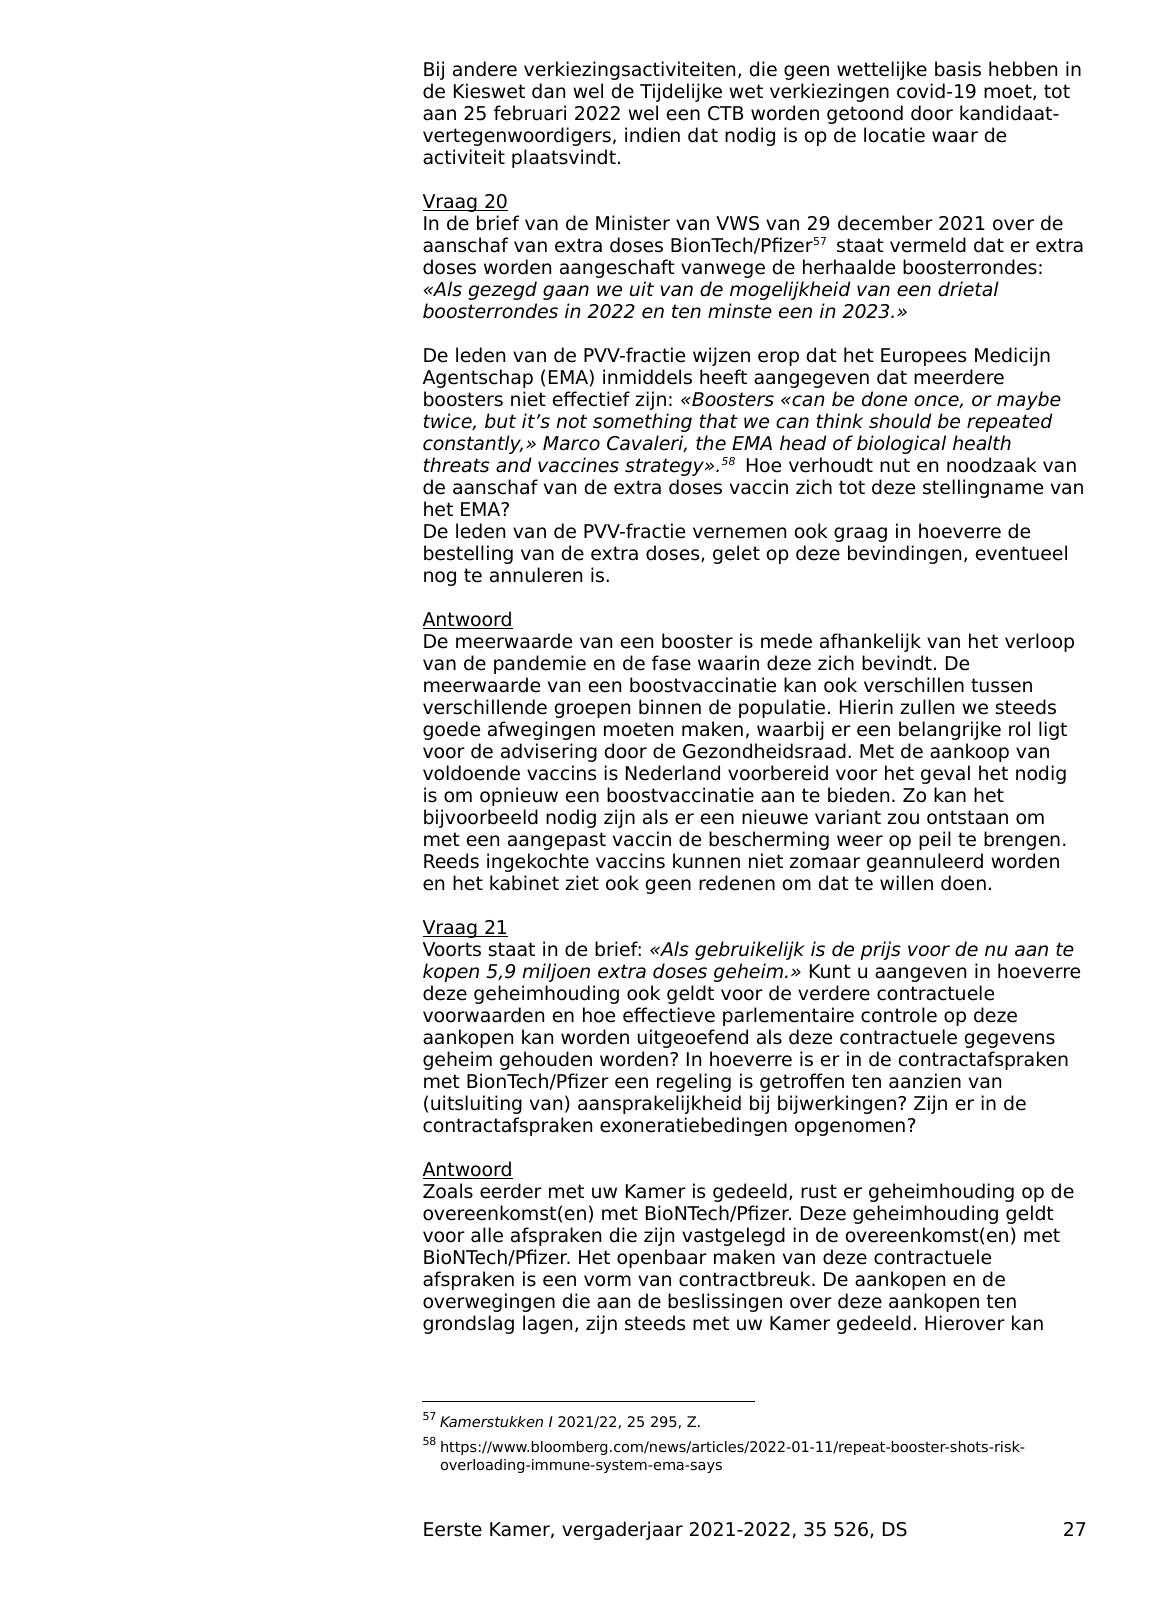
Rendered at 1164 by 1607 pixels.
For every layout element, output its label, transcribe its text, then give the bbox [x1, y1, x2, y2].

text De leden van de PVV-fractie wijzen erop dat het Europees Medicijn Agentschap (EMA) inmiddels heeft aangegeven dat meerdere boosters niet effectief zijn: «Boosters «can be done once, or maybe twice, but it’s not something that we can think should be repeated constantly,» Marco Cavaleri, the EMA head of biological health threats and vaccines strategy». Hoe verhoudt nut en noodzaak van de aanschaf van de extra doses vaccin zich tot deze stellingname van het EMA? [422, 345, 1087, 521]
text Bij andere verkiezingsactiviteiten, die geen wettelijke basis hebben in de Kieswet dan wel de Tijdelijke wet verkiezingen covid-19 moet, tot aan 25 februari 2022 wel een CTB worden getoond door kandidaat-vertegenwoordigers, indien dat nodig is op de locatie waar de activiteit plaatsvindt. [422, 59, 1087, 169]
text Vraag 21 [422, 917, 1087, 939]
text In de brief van de Minister van VWS van 29 december 2021 over de aanschaf van extra doses BionTech/Pfizer staat vermeld dat er extra doses worden aangeschaft vanwege de herhaalde boosterrondes: «Als gezegd gaan we uit van de mogelijkheid van een drietal boosterrondes in 2022 en ten minste een in 2023.» [422, 213, 1087, 323]
text Antwoord [422, 1159, 1087, 1181]
text https://www.bloomberg.com/news/articles/2022-01-11/repeat-booster-shots-risk-overloading-immune-system-ema-says [422, 1435, 1087, 1474]
text De meerwaarde van een booster is mede afhankelijk van het verloop van de pandemie en de fase waarin deze zich bevindt. De meerwaarde van een boostvaccinatie kan ook verschillen tussen verschillende groepen binnen de populatie. Hierin zullen we steeds goede afwegingen moeten maken, waarbij er een belangrijke rol ligt voor de advisering door de Gezondheidsraad. Met de aankoop van voldoende vaccins is Nederland voorbereid voor het geval het nodig is om opnieuw een boostvaccinatie aan te bieden. Zo kan het bijvoorbeeld nodig zijn als er een nieuwe variant zou ontstaan om met een aangepast vaccin de bescherming weer op peil te brengen. Reeds ingekochte vaccins kunnen niet zomaar geannuleerd worden en het kabinet ziet ook geen redenen om dat te willen doen. [422, 631, 1087, 895]
text Antwoord [422, 609, 1087, 631]
text Vraag 20 [422, 191, 1087, 213]
text Kamerstukken I 2021/22, 25 295, Z. [422, 1410, 1087, 1432]
text Voorts staat in de brief: «Als gebruikelijk is de prijs voor de nu aan te kopen 5,9 miljoen extra doses geheim.» Kunt u aangeven in hoeverre deze geheimhouding ook geldt voor de verdere contractuele voorwaarden en hoe effectieve parlementaire controle op deze aankopen kan worden uitgeoefend als deze contractuele gegevens geheim gehouden worden? In hoeverre is er in de contractafspraken met BionTech/Pfizer een regeling is getroffen ten aanzien van (uitsluiting van) aansprakelijkheid bij bijwerkingen? Zijn er in de contractafspraken exoneratiebedingen opgenomen? [422, 939, 1087, 1137]
text De leden van de PVV-fractie vernemen ook graag in hoeverre de bestelling van de extra doses, gelet op deze bevindingen, eventueel nog te annuleren is. [422, 521, 1087, 587]
text Zoals eerder met uw Kamer is gedeeld, rust er geheimhouding op de overeenkomst(en) met BioNTech/Pfizer. Deze geheimhouding geldt voor alle afspraken die zijn vastgelegd in de overeenkomst(en) met BioNTech/Pfizer. Het openbaar maken van deze contractuele afspraken is een vorm van contractbreuk. De aankopen en de overwegingen die aan de beslissingen over deze aankopen ten grondslag lagen, zijn steeds met uw Kamer gedeeld. Hierover kan [422, 1181, 1087, 1335]
